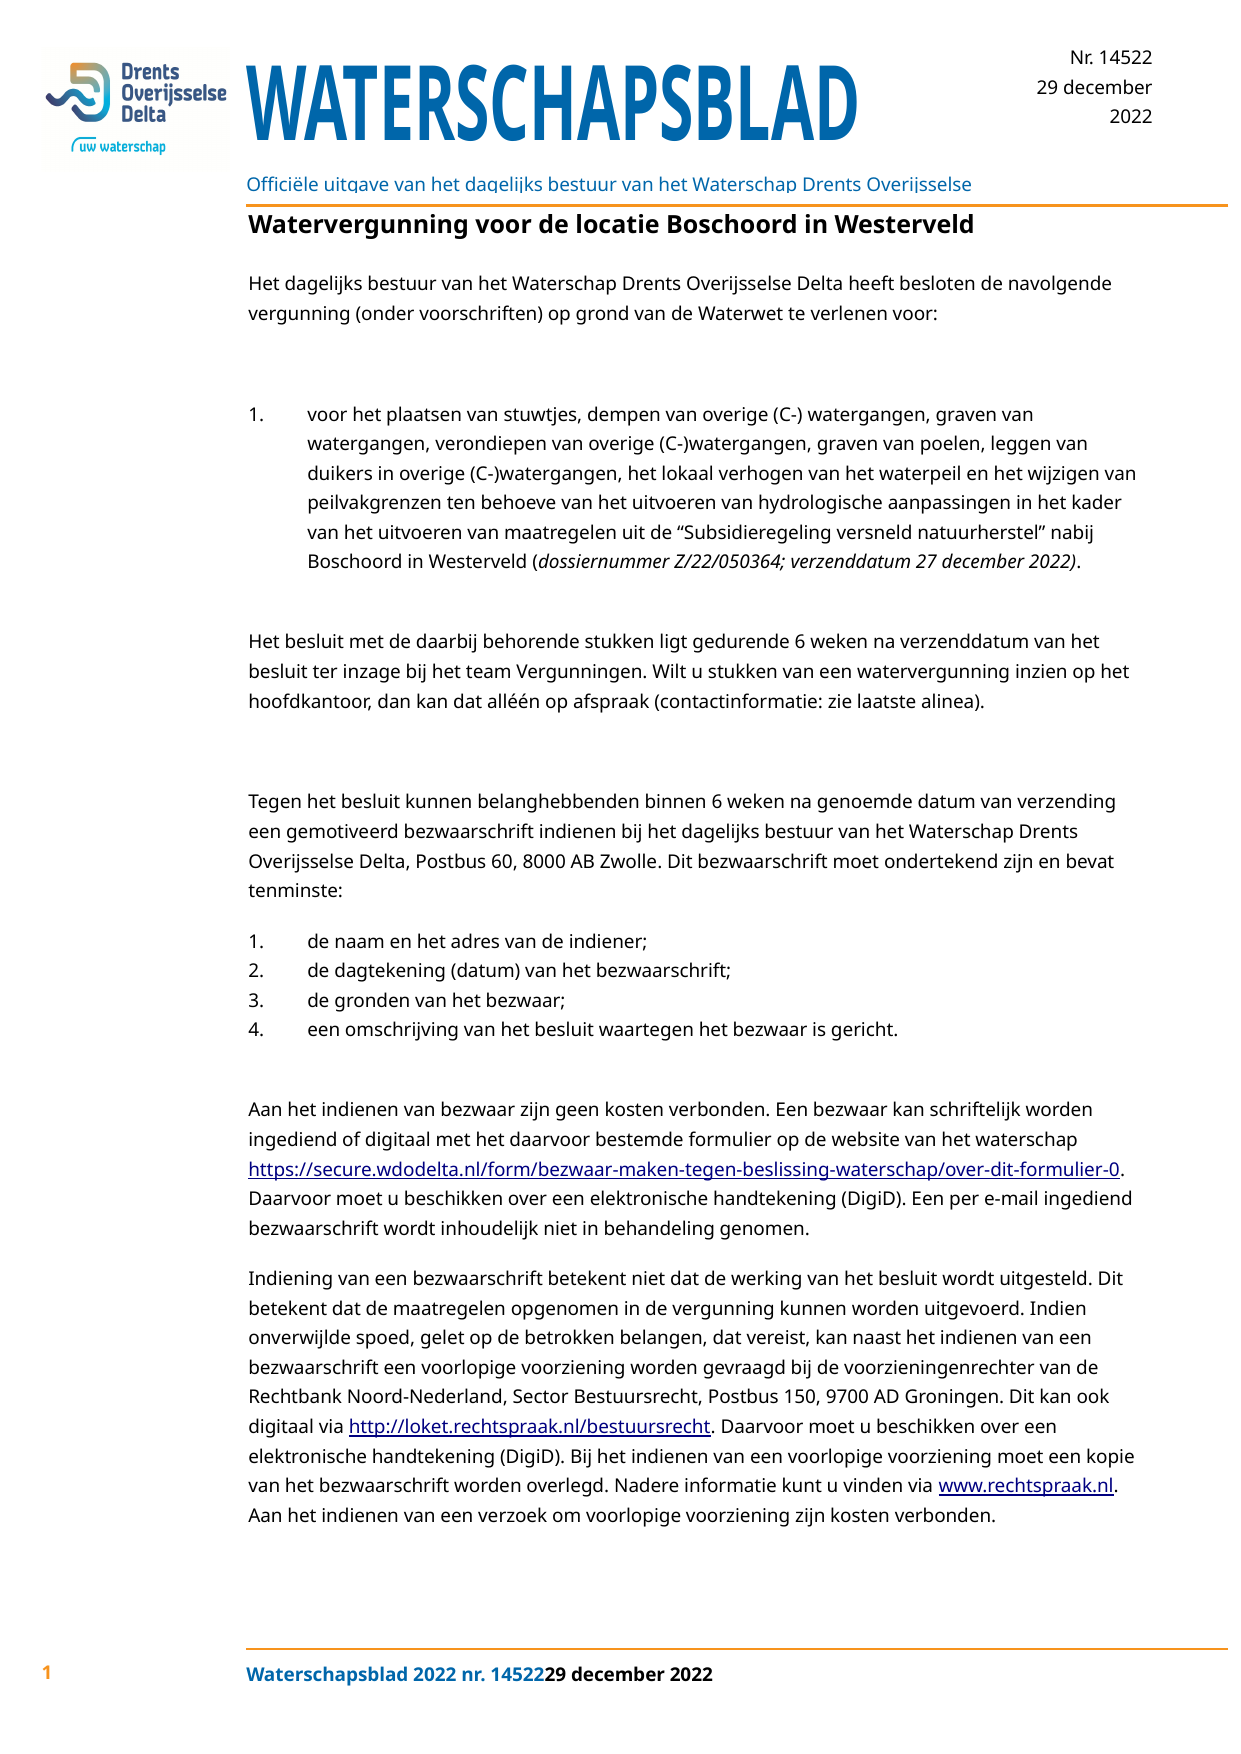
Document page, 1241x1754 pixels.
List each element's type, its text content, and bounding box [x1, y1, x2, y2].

text Watervergunning voor de locatie Boschoord in Westerveld [248, 207, 1152, 241]
text Het besluit met de daarbij behorende stukken ligt gedurende 6 weken na verzenddatum van het besluit ter inzage bij het team Vergunningen. Wilt u stukken van een watervergunning inzien op het hoofdkantoor, dan kan dat alléén op afspraak (contactinformatie: zie laatste alinea). [248, 629, 1152, 713]
text Tegen het besluit kunnen belanghebbenden binnen 6 weken na genoemde datum van verzending een gemotiveerd bezwaarschrift indienen bij het dagelijks bestuur van het Waterschap Drents Overijsselse Delta, Postbus 60, 8000 AB Zwolle. Dit bezwaarschrift moet ondertekend zijn en bevat tenminste: [248, 789, 1152, 903]
text Indiening van een bezwaarschrift betekent niet dat de werking van het besluit wordt uitgesteld. Dit betekent dat de maatregelen opgenomen in de vergunning kunnen worden uitgevoerd. Indien onverwijlde spoed, gelet op de betrokken belangen, dat vereist, kan naast het indienen van een bezwaarschrift een voorlopige voorziening worden gevraagd bij de voorzieningenrechter van de Rechtbank Noord-Nederland, Sector Bestuursrecht, Postbus 150, 9700 AD Groningen. Dit kan ook digitaal via http://loket.rechtspraak.nl/bestuursrecht. Daarvoor moet u beschikken over een elektronische handtekening (DigiD). Bij het indienen van een voorlopige voorziening moet een kopie van het bezwaarschrift worden overlegd. Nadere informatie kunt u vinden via www.rechtspraak.nl. Aan het indienen van een verzoek om voorlopige voorziening zijn kosten verbonden. [248, 1265, 1152, 1528]
list voor het plaatsen van stuwtjes, dempen van overige (C-) watergangen, graven van watergangen, verondiepen van overige (C-)watergangen, graven van poelen, leggen van duikers in overige (C-)watergangen, het lokaal verhogen van het waterpeil en het wijzigen van peilvakgrenzen ten behoeve van het uitvoeren van hydrologische aanpassingen in het kader van het uitvoeren van maatregelen uit de “Subsidieregeling versneld natuurherstel” nabij Boschoord in Westerveld (dossiernummer Z/22/050364; verzenddatum 27 december 2022). [248, 401, 1152, 574]
list de gronden van het bezwaar; [248, 987, 1152, 1013]
list een omschrijving van het besluit waartegen het bezwaar is gericht. [248, 1017, 1152, 1042]
text Het dagelijks bestuur van het Waterschap Drents Overijsselse Delta heeft besloten de navolgende vergunning (onder voorschriften) op grond van de Waterwet te verlenen voor: [248, 270, 1152, 326]
picture [41, 47, 231, 172]
list de naam en het adres van de indiener; [248, 928, 1152, 953]
text Aan het indienen van bezwaar zijn geen kosten verbonden. Een bezwaar kan schriftelijk worden ingediend of digitaal met het daarvoor bestemde formulier op de website van het waterschap https://secure.wdodelta.nl/form/bezwaar-maken-tegen-beslissing-waterschap/over-dit-formulier-0. Daarvoor moet u beschikken over een elektronische handtekening (DigiD). Een per e-mail ingediend bezwaarschrift wordt inhoudelijk niet in behandeling genomen. [248, 1097, 1152, 1241]
list de dagtekening (datum) van het bezwaarschrift; [248, 957, 1152, 983]
